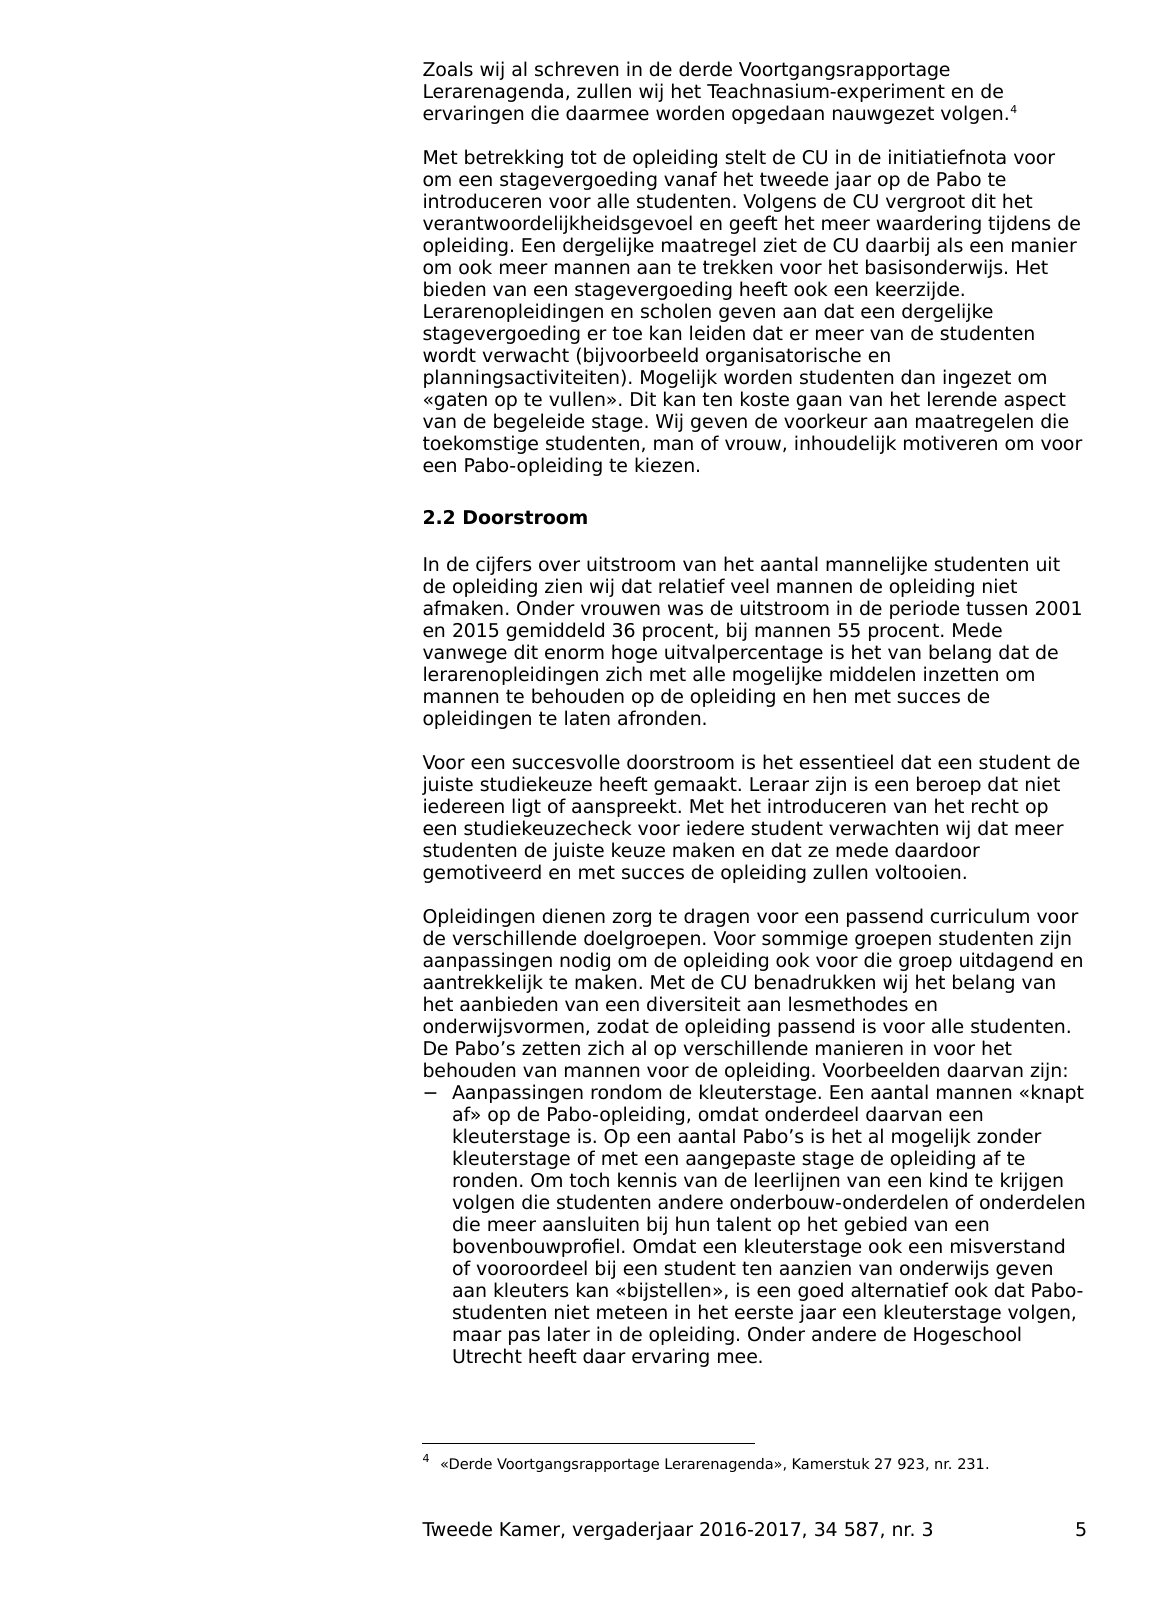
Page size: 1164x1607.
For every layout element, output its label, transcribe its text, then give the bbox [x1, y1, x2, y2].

text Zoals wij al schreven in de derde Voortgangsrapportage Lerarenagenda, zullen wij het Teachnasium-experiment en de ervaringen die daarmee worden opgedaan nauwgezet volgen. [422, 59, 1087, 125]
text Opleidingen dienen zorg te dragen voor een passend curriculum voor de verschillende doelgroepen. Voor sommige groepen studenten zijn aanpassingen nodig om de opleiding ook voor die groep uitdagend en aantrekkelijk te maken. Met de CU benadrukken wij het belang van het aanbieden van een diversiteit aan lesmethodes en onderwijsvormen, zodat de opleiding passend is voor alle studenten. De Pabo’s zetten zich al op verschillende manieren in voor het behouden van mannen voor de opleiding. Voorbeelden daarvan zijn: [422, 906, 1087, 1082]
text «Derde Voortgangsrapportage Lerarenagenda», Kamerstuk 27 923, nr. 231. [422, 1452, 1087, 1474]
subtitle 2.2 Doorstroom [422, 507, 1087, 529]
text Voor een succesvolle doorstroom is het essentieel dat een student de juiste studiekeuze heeft gemaakt. Leraar zijn is een beroep dat niet iedereen ligt of aanspreekt. Met het introduceren van het recht op een studiekeuzecheck voor iedere student verwachten wij dat meer studenten de juiste keuze maken en dat ze mede daardoor gemotiveerd en met succes de opleiding zullen voltooien. [422, 752, 1087, 884]
text − Aanpassingen rondom de kleuterstage. Een aantal mannen «knapt af» op de Pabo-opleiding, omdat onderdeel daarvan een kleuterstage is. Op een aantal Pabo’s is het al mogelijk zonder kleuterstage of met een aangepaste stage de opleiding af te ronden. Om toch kennis van de leerlijnen van een kind te krijgen volgen die studenten andere onderbouw-onderdelen of onderdelen die meer aansluiten bij hun talent op het gebied van een bovenbouwprofiel. Omdat een kleuterstage ook een misverstand of vooroordeel bij een student ten aanzien van onderwijs geven aan kleuters kan «bijstellen», is een goed alternatief ook dat Pabo-studenten niet meteen in het eerste jaar een kleuterstage volgen, maar pas later in de opleiding. Onder andere de Hogeschool Utrecht heeft daar ervaring mee. [422, 1082, 1087, 1367]
text In de cijfers over uitstroom van het aantal mannelijke studenten uit de opleiding zien wij dat relatief veel mannen de opleiding niet afmaken. Onder vrouwen was de uitstroom in de periode tussen 2001 en 2015 gemiddeld 36 procent, bij mannen 55 procent. Mede vanwege dit enorm hoge uitvalpercentage is het van belang dat de lerarenopleidingen zich met alle mogelijke middelen inzetten om mannen te behouden op de opleiding en hen met succes de opleidingen te laten afronden. [422, 554, 1087, 730]
text Met betrekking tot de opleiding stelt de CU in de initiatiefnota voor om een stagevergoeding vanaf het tweede jaar op de Pabo te introduceren voor alle studenten. Volgens de CU vergroot dit het verantwoordelijkheidsgevoel en geeft het meer waardering tijdens de opleiding. Een dergelijke maatregel ziet de CU daarbij als een manier om ook meer mannen aan te trekken voor het basisonderwijs. Het bieden van een stagevergoeding heeft ook een keerzijde. Lerarenopleidingen en scholen geven aan dat een dergelijke stagevergoeding er toe kan leiden dat er meer van de studenten wordt verwacht (bijvoorbeeld organisatorische en planningsactiviteiten). Mogelijk worden studenten dan ingezet om «gaten op te vullen». Dit kan ten koste gaan van het lerende aspect van de begeleide stage. Wij geven de voorkeur aan maatregelen die toekomstige studenten, man of vrouw, inhoudelijk motiveren om voor een Pabo-opleiding te kiezen. [422, 147, 1087, 477]
